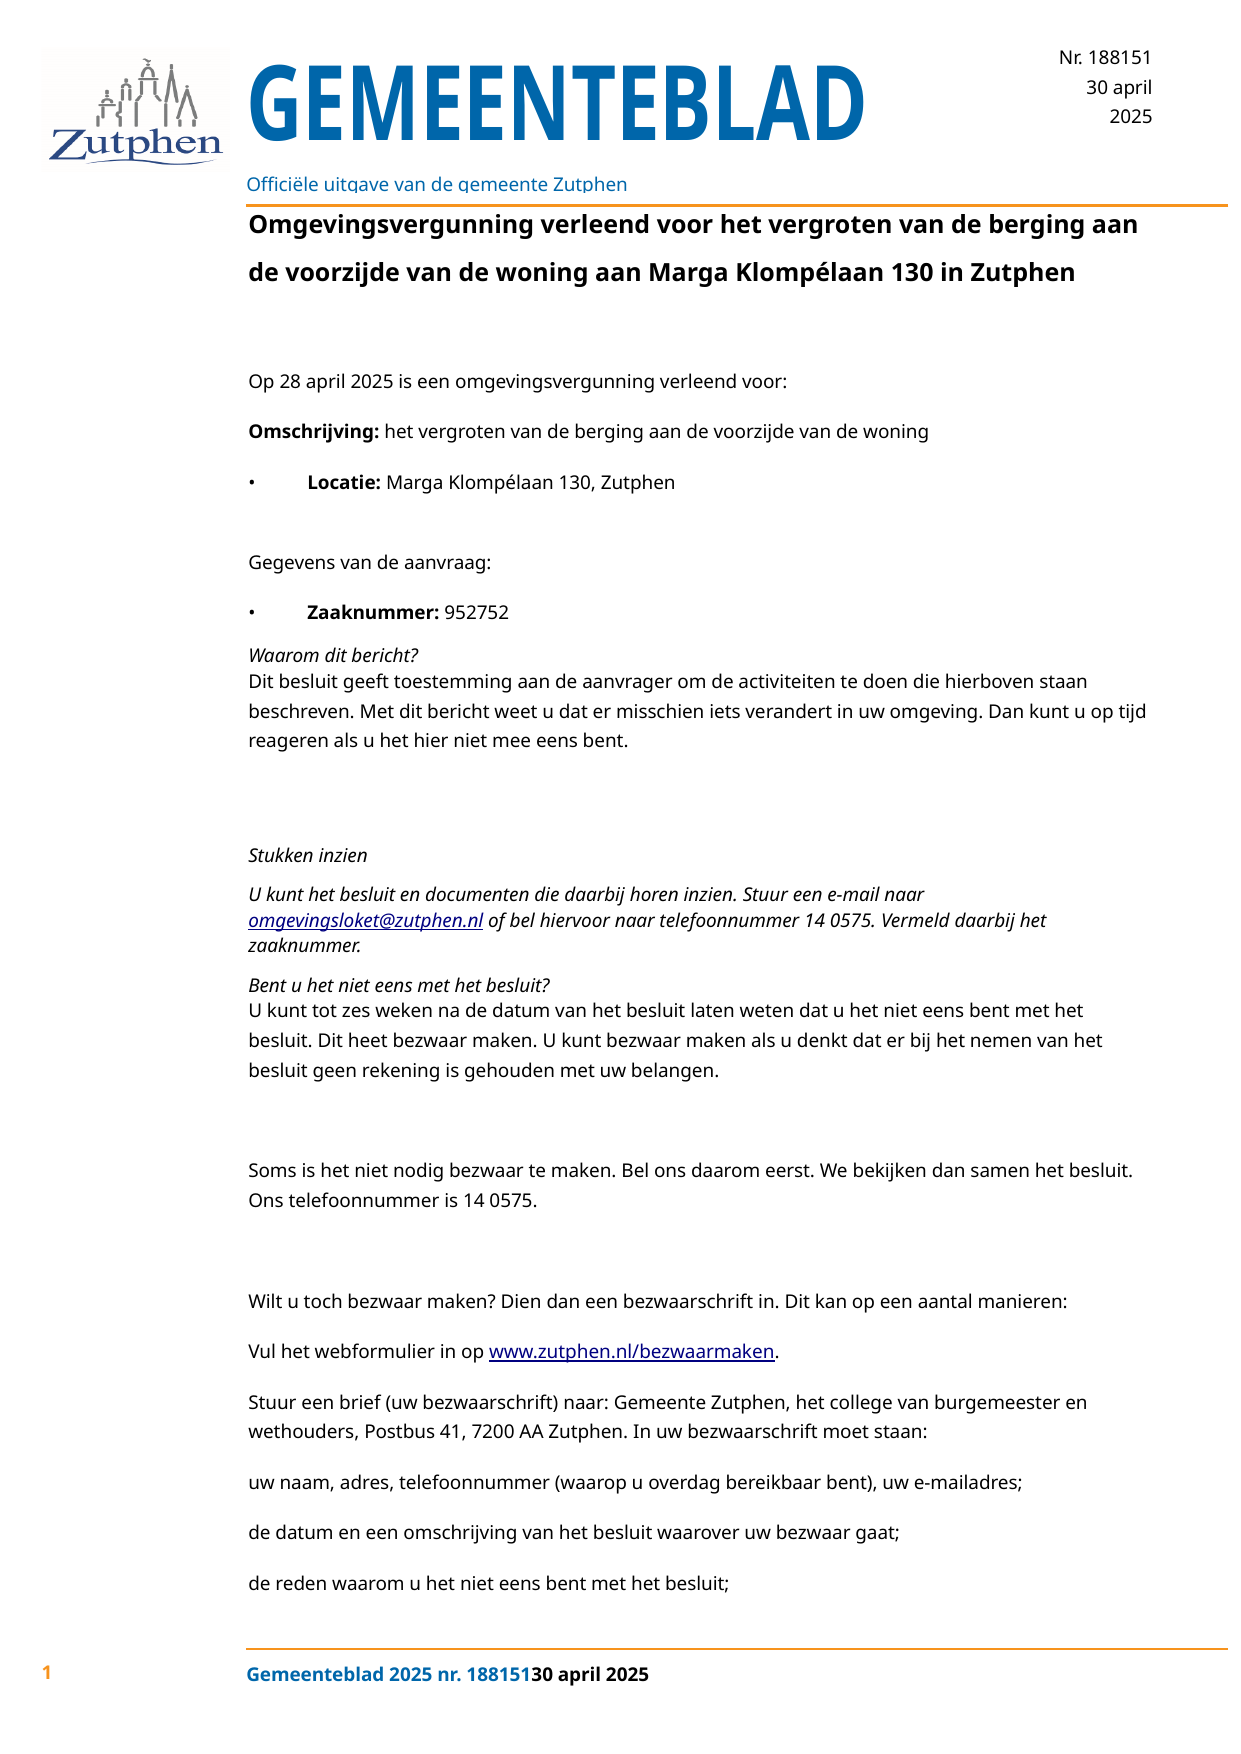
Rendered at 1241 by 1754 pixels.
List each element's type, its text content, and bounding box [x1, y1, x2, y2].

text Stuur een brief (uw bezwaarschrift) naar: Gemeente Zutphen, het college van burgemeester en wethouders, Postbus 41, 7200 AA Zutphen. In uw bezwaarschrift moet staan: [248, 1389, 1152, 1444]
text de reden waarom u het niet eens bent met het besluit; [248, 1570, 1152, 1596]
list Zaaknummer: 952752 [248, 599, 1152, 625]
text Stukken inzien [248, 842, 1152, 868]
text Gegevens van de aanvraag: [248, 549, 1152, 575]
text Dit besluit geeft toestemming aan de aanvrager om de activiteiten te doen die hierboven staan beschreven. Met dit bericht weet u dat er misschien iets verandert in uw omgeving. Dan kunt u op tijd reageren als u het hier niet mee eens bent. [248, 668, 1152, 753]
text Omschrijving: het vergroten van de berging aan de voorzijde van de woning [248, 419, 1152, 444]
text Waarom dit bericht? [248, 643, 1152, 668]
text uw naam, adres, telefoonnummer (waarop u overdag bereikbaar bent), uw e-mailadres; [248, 1469, 1152, 1495]
text U kunt het besluit en documenten die daarbij horen inzien. Stuur een e-mail naar omgevingsloket@zutphen.nl of bel hiervoor naar telefoonnummer 14 0575. Vermeld daarbij het zaaknummer. [248, 881, 1152, 958]
text de datum en een omschrijving van het besluit waarover uw bezwaar gaat; [248, 1519, 1152, 1545]
text Op 28 april 2025 is een omgevingsvergunning verleend voor: [248, 368, 1152, 394]
text Omgevingsvergunning verleend voor het vergroten van de berging aan de voorzijde van de woning aan Marga Klompélaan 130 in Zutphen [248, 207, 1152, 288]
text Bent u het niet eens met het besluit? [248, 972, 1152, 998]
list Locatie: Marga Klompélaan 130, Zutphen [248, 469, 1152, 495]
picture [41, 47, 231, 172]
text Wilt u toch bezwaar maken? Dien dan een bezwaarschrift in. Dit kan op een aantal manieren: [248, 1288, 1152, 1314]
text Vul het webformulier in op www.zutphen.nl/bezwaarmaken. [248, 1338, 1152, 1364]
text U kunt tot zes weken na de datum van het besluit laten weten dat u het niet eens bent met het besluit. Dit heet bezwaar maken. U kunt bezwaar maken als u denkt dat er bij het nemen van het besluit geen rekening is gehouden met uw belangen. [248, 998, 1152, 1083]
text Soms is het niet nodig bezwaar te maken. Bel ons daarom eerst. We bekijken dan samen het besluit. Ons telefoonnummer is 14 0575. [248, 1158, 1152, 1213]
